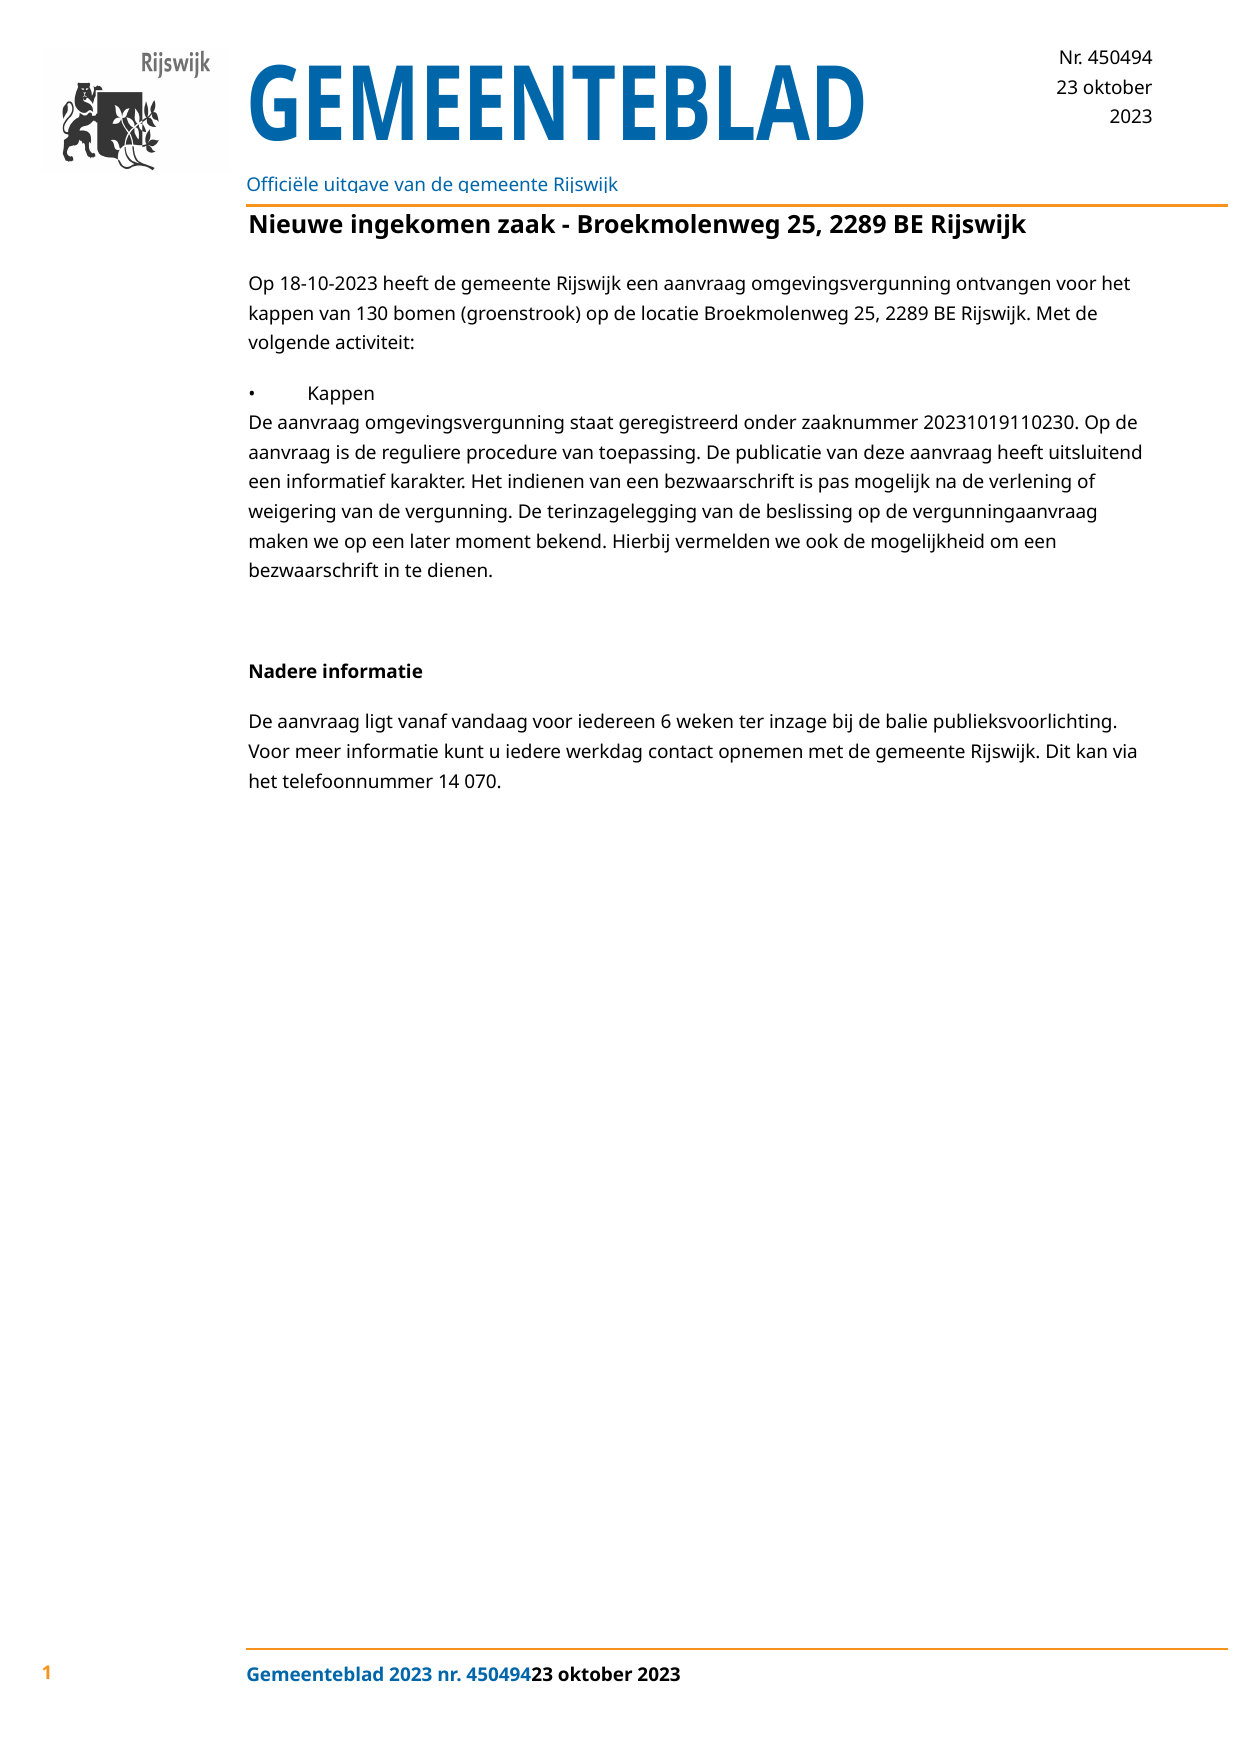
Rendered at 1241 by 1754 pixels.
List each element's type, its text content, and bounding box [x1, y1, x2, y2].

text Nadere informatie [248, 658, 1152, 684]
picture [41, 47, 231, 172]
text Op 18-10-2023 heeft de gemeente Rijswijk een aanvraag omgevingsvergunning ontvangen voor het kappen van 130 bomen (groenstrook) op de locatie Broekmolenweg 25, 2289 BE Rijswijk. Met de volgende activiteit: [248, 270, 1152, 355]
text De aanvraag ligt vanaf vandaag voor iedereen 6 weken ter inzage bij de balie publieksvoorlichting. Voor meer informatie kunt u iedere werkdag contact opnemen met de gemeente Rijswijk. Dit kan via het telefoonnummer 14 070. [248, 709, 1152, 793]
text Nieuwe ingekomen zaak - Broekmolenweg 25, 2289 BE Rijswijk [248, 207, 1152, 241]
text De aanvraag omgevingsvergunning staat geregistreerd onder zaaknummer 20231019110230. Op de aanvraag is de reguliere procedure van toepassing. De publicatie van deze aanvraag heeft uitsluitend een informatief karakter. Het indienen van een bezwaarschrift is pas mogelijk na de verlening of weigering van de vergunning. De terinzagelegging van de beslissing op de vergunningaanvraag maken we op een later moment bekend. Hierbij vermelden we ook de mogelijkheid om een bezwaarschrift in te dienen. [248, 409, 1152, 583]
list Kappen [248, 380, 1152, 406]
